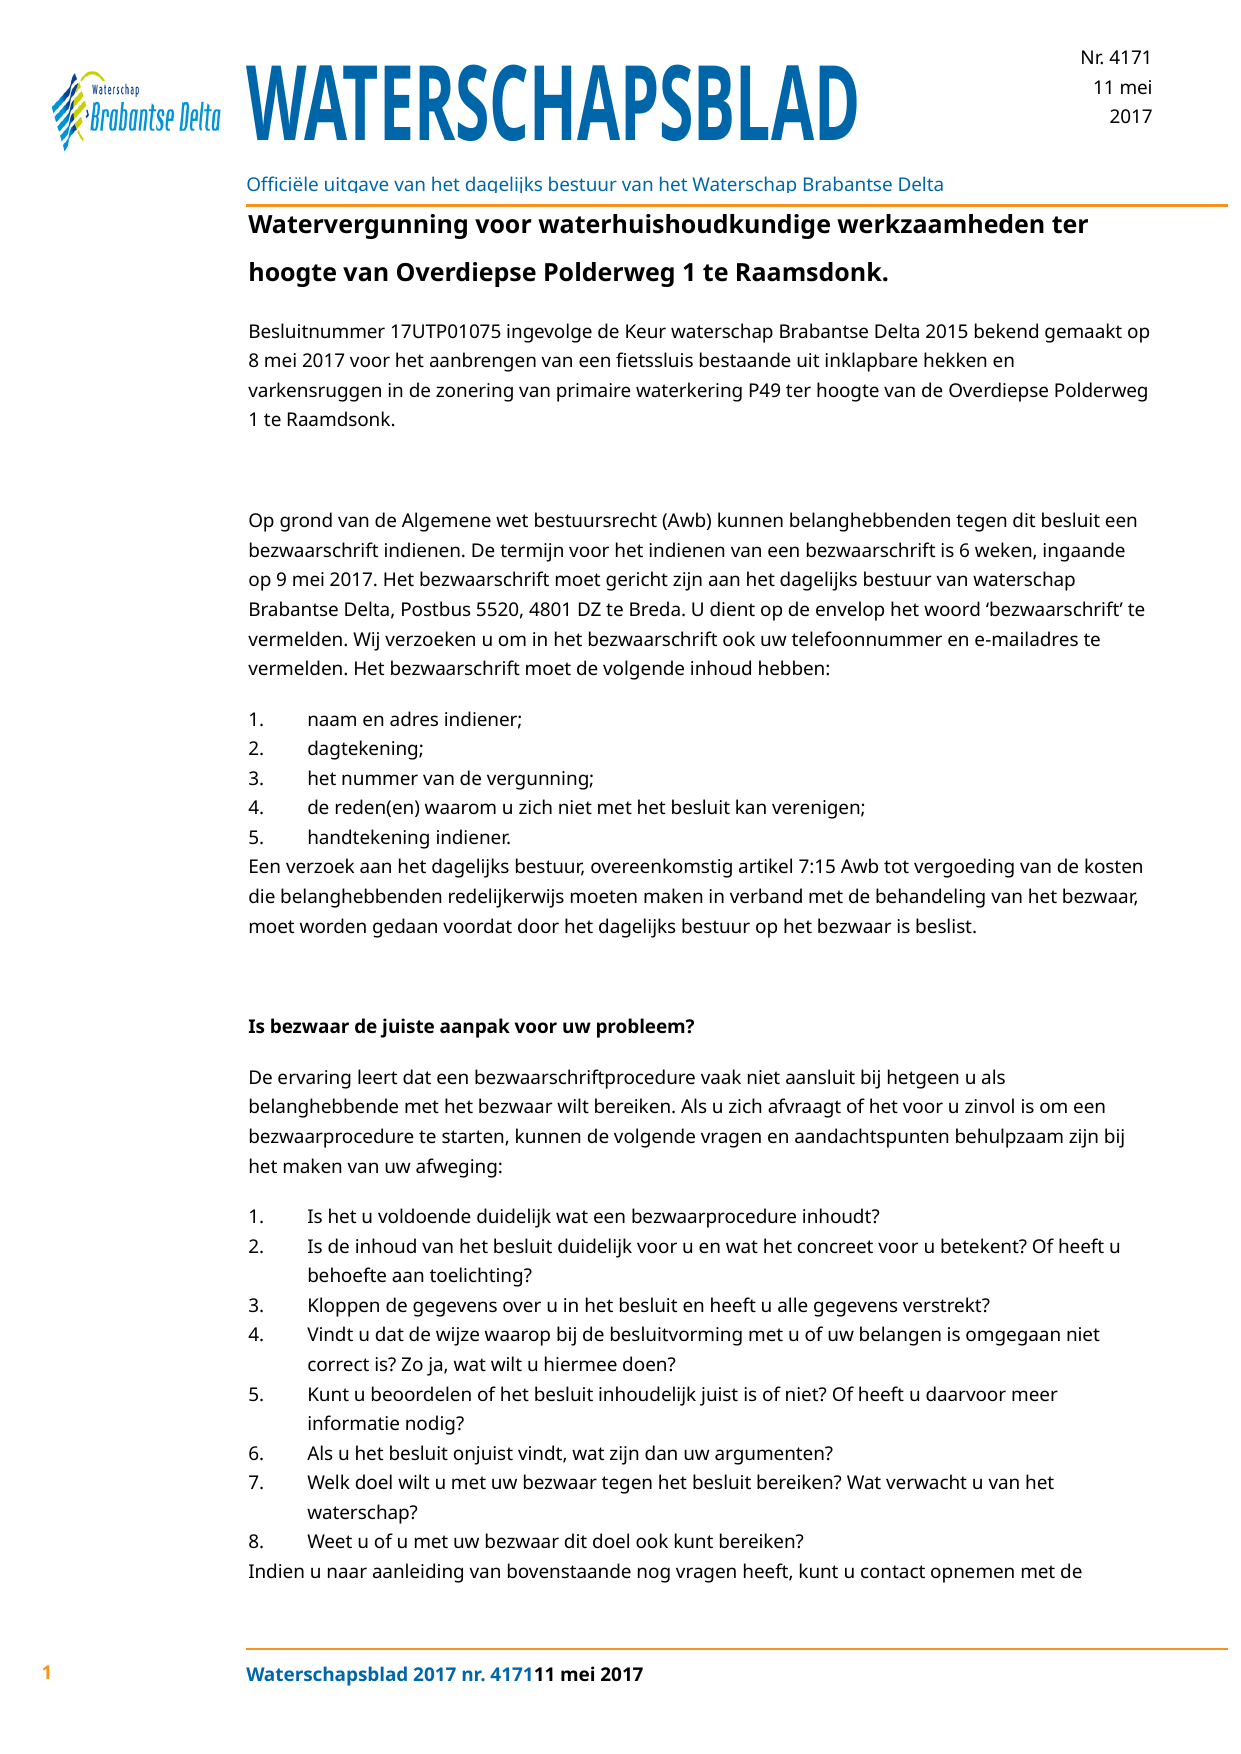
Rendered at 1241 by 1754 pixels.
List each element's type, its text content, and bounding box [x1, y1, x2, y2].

list Als u het besluit onjuist vindt, wat zijn dan uw argumenten? [248, 1440, 1152, 1466]
list de reden(en) waarom u zich niet met het besluit kan verenigen; [248, 794, 1152, 820]
list Is de inhoud van het besluit duidelijk voor u en wat het concreet voor u betekent? Of heeft u behoefte aan toelichting? [248, 1233, 1152, 1288]
list Is het u voldoende duidelijk wat een bezwaarprocedure inhoudt? [248, 1203, 1152, 1229]
text De ervaring leert dat een bezwaarschriftprocedure vaak niet aansluit bij hetgeen u als belanghebbende met het bezwaar wilt bereiken. Als u zich afvraagt of het voor u zinvol is om een bezwaarprocedure te starten, kunnen de volgende vragen en aandachtspunten behulpzaam zijn bij het maken van uw afweging: [248, 1064, 1152, 1179]
list Welk doel wilt u met uw bezwaar tegen het besluit bereiken? Wat verwacht u van het waterschap? [248, 1469, 1152, 1525]
list dagtekening; [248, 735, 1152, 761]
list Vindt u dat de wijze waarop bij de besluitvorming met u of uw belangen is omgegaan niet correct is? Zo ja, wat wilt u hiermee doen? [248, 1322, 1152, 1377]
list het nummer van de vergunning; [248, 765, 1152, 791]
list Kunt u beoordelen of het besluit inhoudelijk juist is of niet? Of heeft u daarvoor meer informatie nodig? [248, 1381, 1152, 1436]
list naam en adres indiener; [248, 706, 1152, 732]
list Kloppen de gegevens over u in het besluit en heeft u alle gegevens verstrekt? [248, 1292, 1152, 1318]
picture [41, 47, 231, 172]
text Een verzoek aan het dagelijks bestuur, overeenkomstig artikel 7:15 Awb tot vergoeding van de kosten die belanghebbenden redelijkerwijs moeten maken in verband met de behandeling van het bezwaar, moet worden gedaan voordat door het dagelijks bestuur op het bezwaar is beslist. [248, 854, 1152, 939]
text Op grond van de Algemene wet bestuursrecht (Awb) kunnen belanghebbenden tegen dit besluit een bezwaarschrift indienen. De termijn voor het indienen van een bezwaarschrift is 6 weken, ingaande op 9 mei 2017. Het bezwaarschrift moet gericht zijn aan het dagelijks bestuur van waterschap Brabantse Delta, Postbus 5520, 4801 DZ te Breda. U dient op de envelop het woord ‘bezwaarschrift’ te vermelden. Wij verzoeken u om in het bezwaarschrift ook uw telefoonnummer en e‑mailadres te vermelden. Het bezwaarschrift moet de volgende inhoud hebben: [248, 507, 1152, 681]
text Is bezwaar de juiste aanpak voor uw probleem? [248, 1014, 1152, 1039]
text Besluitnummer 17UTP01075 ingevolge de Keur waterschap Brabantse Delta 2015 bekend gemaakt op 8 mei 2017 voor het aanbrengen van een fietssluis bestaande uit inklapbare hekken en varkensruggen in de zonering van primaire waterkering P49 ter hoogte van de Overdiepse Polderweg 1 te Raamdsonk. [248, 318, 1152, 432]
list handtekening indiener. [248, 824, 1152, 850]
list Weet u of u met uw bezwaar dit doel ook kunt bereiken? [248, 1529, 1152, 1554]
text Watervergunning voor waterhuishoudkundige werkzaamheden ter hoogte van Overdiepse Polderweg 1 te Raamsdonk. [248, 207, 1152, 288]
text Indien u naar aanleiding van bovenstaande nog vragen heeft, kunt u contact opnemen met de [248, 1558, 1152, 1584]
